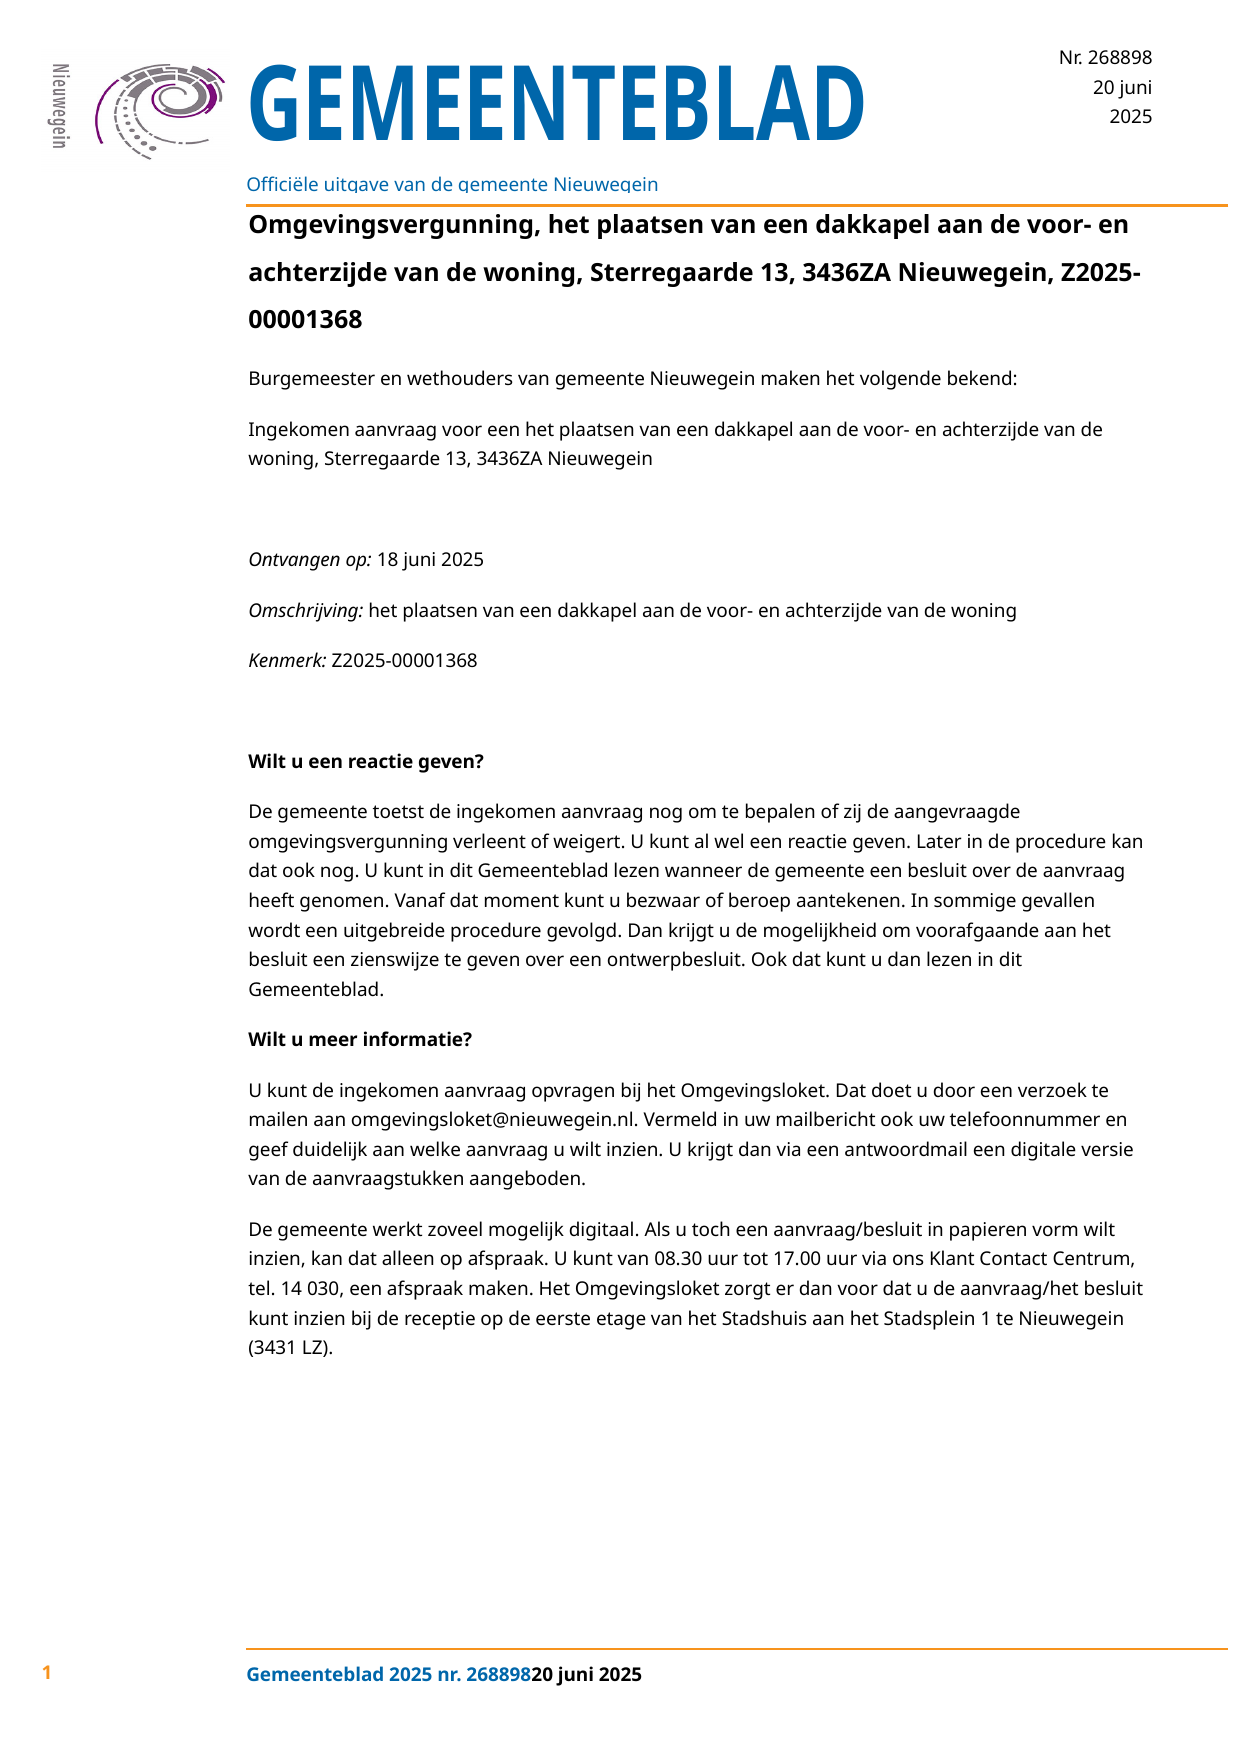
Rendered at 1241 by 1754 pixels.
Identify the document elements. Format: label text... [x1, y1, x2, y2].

picture [41, 47, 231, 172]
text Omschrijving: het plaatsen van een dakkapel aan de voor- en achterzijde van de woning [248, 597, 1152, 622]
text De gemeente toetst de ingekomen aanvraag nog om te bepalen of zij de aangevraagde omgevingsvergunning verleent of weigert. U kunt al wel een reactie geven. Later in de procedure kan dat ook nog. U kunt in dit Gemeenteblad lezen wanneer de gemeente een besluit over de aanvraag heeft genomen. Vanaf dat moment kunt u bezwaar of beroep aantekenen. In sommige gevallen wordt een uitgebreide procedure gevolgd. Dan krijgt u de mogelijkheid om voorafgaande aan het besluit een zienswijze te geven over een ontwerpbesluit. Ook dat kunt u dan lezen in dit Gemeenteblad. [248, 798, 1152, 1002]
text Ontvangen op: 18 juni 2025 [248, 546, 1152, 572]
text Wilt u meer informatie? [248, 1026, 1152, 1052]
text Kenmerk: Z2025-00001368 [248, 647, 1152, 673]
text U kunt de ingekomen aanvraag opvragen bij het Omgevingsloket. Dat doet u door een verzoek te mailen aan omgevingsloket@nieuwegein.nl. Vermeld in uw mailbericht ook uw telefoonnummer en geef duidelijk aan welke aanvraag u wilt inzien. U krijgt dan via een antwoordmail een digitale versie van de aanvraagstukken aangeboden. [248, 1077, 1152, 1191]
text Omgevingsvergunning, het plaatsen van een dakkapel aan de voor- en achterzijde van de woning, Sterregaarde 13, 3436ZA Nieuwegein, Z2025-00001368 [248, 207, 1152, 336]
text Burgemeester en wethouders van gemeente Nieuwegein maken het volgende bekend: [248, 366, 1152, 391]
text De gemeente werkt zoveel mogelijk digitaal. Als u toch een aanvraag/besluit in papieren vorm wilt inzien, kan dat alleen op afspraak. U kunt van 08.30 uur tot 17.00 uur via ons Klant Contact Centrum, tel. 14 030, een afspraak maken. Het Omgevingsloket zorgt er dan voor dat u de aanvraag/het besluit kunt inzien bij de receptie op de eerste etage van het Stadshuis aan het Stadsplein 1 te Nieuwegein (3431 LZ). [248, 1216, 1152, 1360]
text Ingekomen aanvraag voor een het plaatsen van een dakkapel aan de voor- en achterzijde van de woning, Sterregaarde 13, 3436ZA Nieuwegein [248, 416, 1152, 471]
text Wilt u een reactie geven? [248, 748, 1152, 774]
